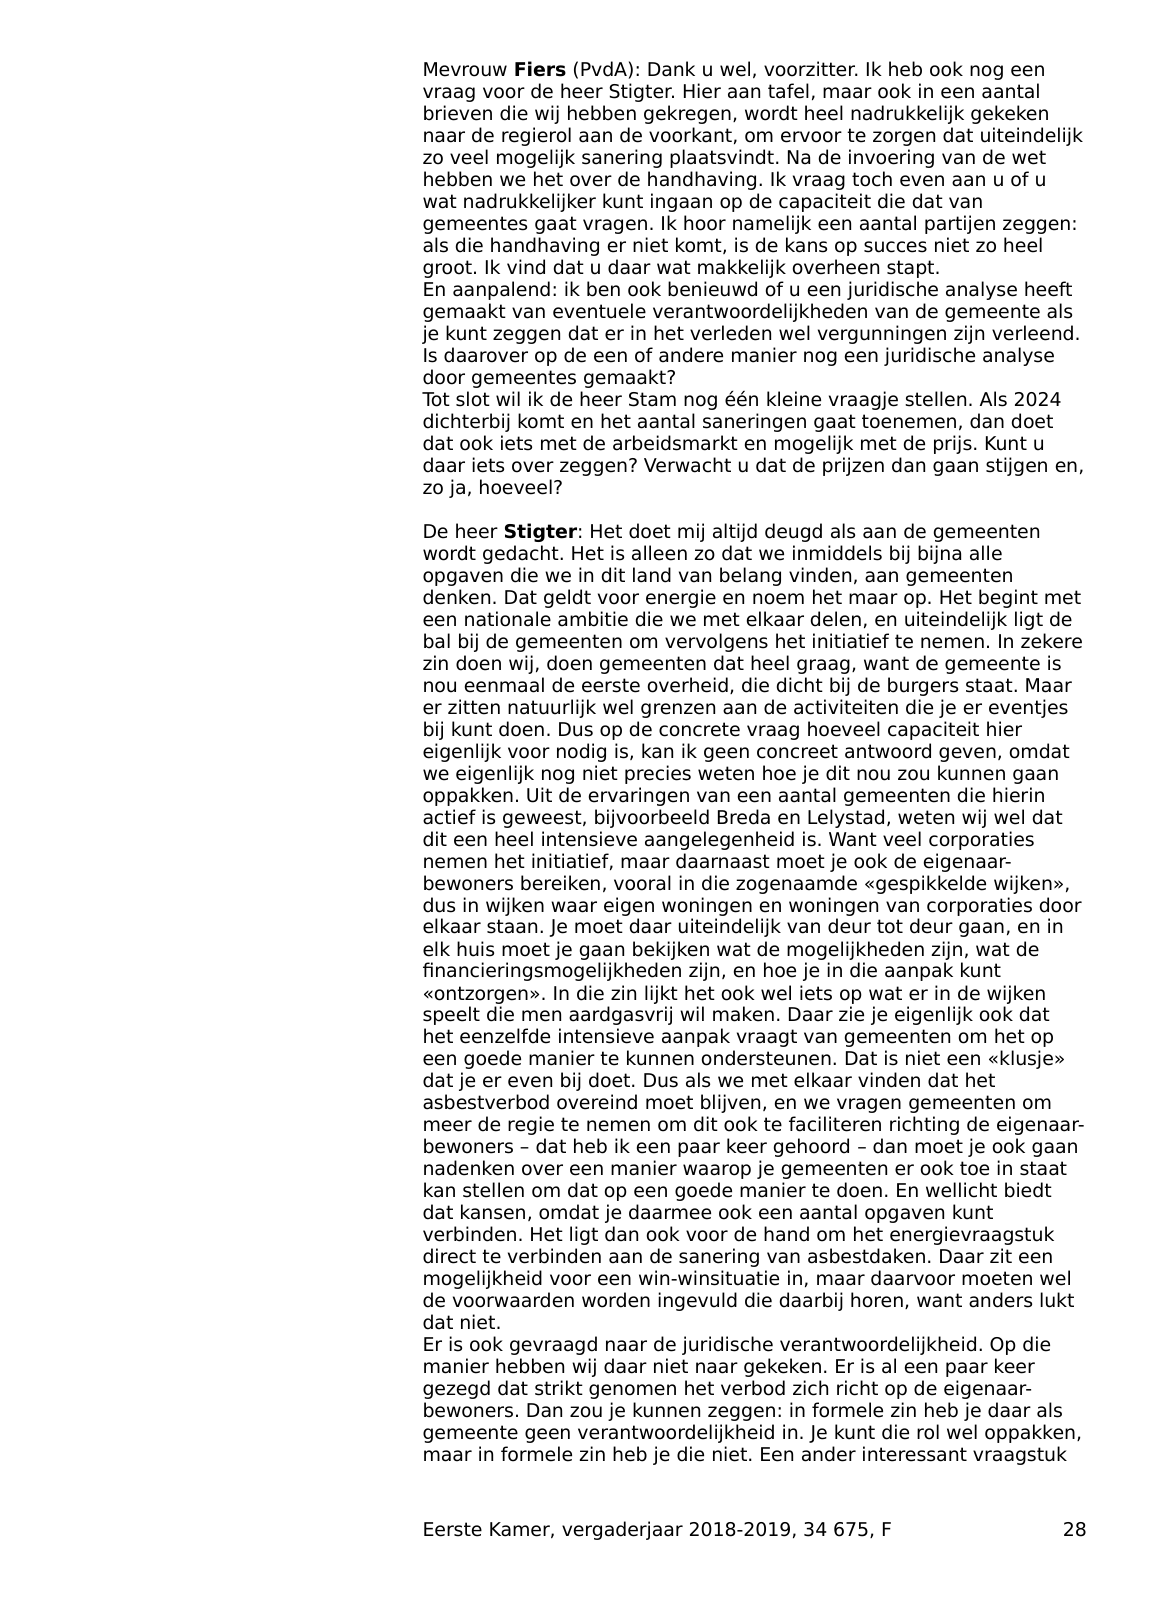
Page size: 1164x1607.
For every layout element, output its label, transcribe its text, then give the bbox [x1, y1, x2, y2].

text Er is ook gevraagd naar de juridische verantwoordelijkheid. Op die manier hebben wij daar niet naar gekeken. Er is al een paar keer gezegd dat strikt genomen het verbod zich richt op de eigenaar-bewoners. Dan zou je kunnen zeggen: in formele zin heb je daar als gemeente geen verantwoordelijkheid in. Je kunt die rol wel oppakken, maar in formele zin heb je die niet. Een ander interessant vraagstuk [422, 1334, 1087, 1466]
text En aanpalend: ik ben ook benieuwd of u een juridische analyse heeft gemaakt van eventuele verantwoordelijkheden van de gemeente als je kunt zeggen dat er in het verleden wel vergunningen zijn verleend. Is daarover op de een of andere manier nog een juridische analyse door gemeentes gemaakt? [422, 279, 1087, 389]
text Tot slot wil ik de heer Stam nog één kleine vraagje stellen. Als 2024 dichterbij komt en het aantal saneringen gaat toenemen, dan doet dat ook iets met de arbeidsmarkt en mogelijk met de prijs. Kunt u daar iets over zeggen? Verwacht u dat de prijzen dan gaan stijgen en, zo ja, hoeveel? [422, 389, 1087, 499]
text Mevrouw Fiers (PvdA): Dank u wel, voorzitter. Ik heb ook nog een vraag voor de heer Stigter. Hier aan tafel, maar ook in een aantal brieven die wij hebben gekregen, wordt heel nadrukkelijk gekeken naar de regierol aan de voorkant, om ervoor te zorgen dat uiteindelijk zo veel mogelijk sanering plaatsvindt. Na de invoering van de wet hebben we het over de handhaving. Ik vraag toch even aan u of u wat nadrukkelijker kunt ingaan op de capaciteit die dat van gemeentes gaat vragen. Ik hoor namelijk een aantal partijen zeggen: als die handhaving er niet komt, is de kans op succes niet zo heel groot. Ik vind dat u daar wat makkelijk overheen stapt. [422, 59, 1087, 279]
text De heer Stigter: Het doet mij altijd deugd als aan de gemeenten wordt gedacht. Het is alleen zo dat we inmiddels bij bijna alle opgaven die we in dit land van belang vinden, aan gemeenten denken. Dat geldt voor energie en noem het maar op. Het begint met een nationale ambitie die we met elkaar delen, en uiteindelijk ligt de bal bij de gemeenten om vervolgens het initiatief te nemen. In zekere zin doen wij, doen gemeenten dat heel graag, want de gemeente is nou eenmaal de eerste overheid, die dicht bij de burgers staat. Maar er zitten natuurlijk wel grenzen aan de activiteiten die je er eventjes bij kunt doen. Dus op de concrete vraag hoeveel capaciteit hier eigenlijk voor nodig is, kan ik geen concreet antwoord geven, omdat we eigenlijk nog niet precies weten hoe je dit nou zou kunnen gaan oppakken. Uit de ervaringen van een aantal gemeenten die hierin actief is geweest, bijvoorbeeld Breda en Lelystad, weten wij wel dat dit een heel intensieve aangelegenheid is. Want veel corporaties nemen het initiatief, maar daarnaast moet je ook de eigenaar-bewoners bereiken, vooral in die zogenaamde «gespikkelde wijken», dus in wijken waar eigen woningen en woningen van corporaties door elkaar staan. Je moet daar uiteindelijk van deur tot deur gaan, en in elk huis moet je gaan bekijken wat de mogelijkheden zijn, wat de financieringsmogelijkheden zijn, en hoe je in die aanpak kunt «ontzorgen». In die zin lijkt het ook wel iets op wat er in de wijken speelt die men aardgasvrij wil maken. Daar zie je eigenlijk ook dat het eenzelfde intensieve aanpak vraagt van gemeenten om het op een goede manier te kunnen ondersteunen. Dat is niet een «klusje» dat je er even bij doet. Dus als we met elkaar vinden dat het asbestverbod overeind moet blijven, en we vragen gemeenten om meer de regie te nemen om dit ook te faciliteren richting de eigenaar-bewoners – dat heb ik een paar keer gehoord – dan moet je ook gaan nadenken over een manier waarop je gemeenten er ook toe in staat kan stellen om dat op een goede manier te doen. En wellicht biedt dat kansen, omdat je daarmee ook een aantal opgaven kunt verbinden. Het ligt dan ook voor de hand om het energievraagstuk direct te verbinden aan de sanering van asbestdaken. Daar zit een mogelijkheid voor een win-winsituatie in, maar daarvoor moeten wel de voorwaarden worden ingevuld die daarbij horen, want anders lukt dat niet. [422, 521, 1087, 1334]
